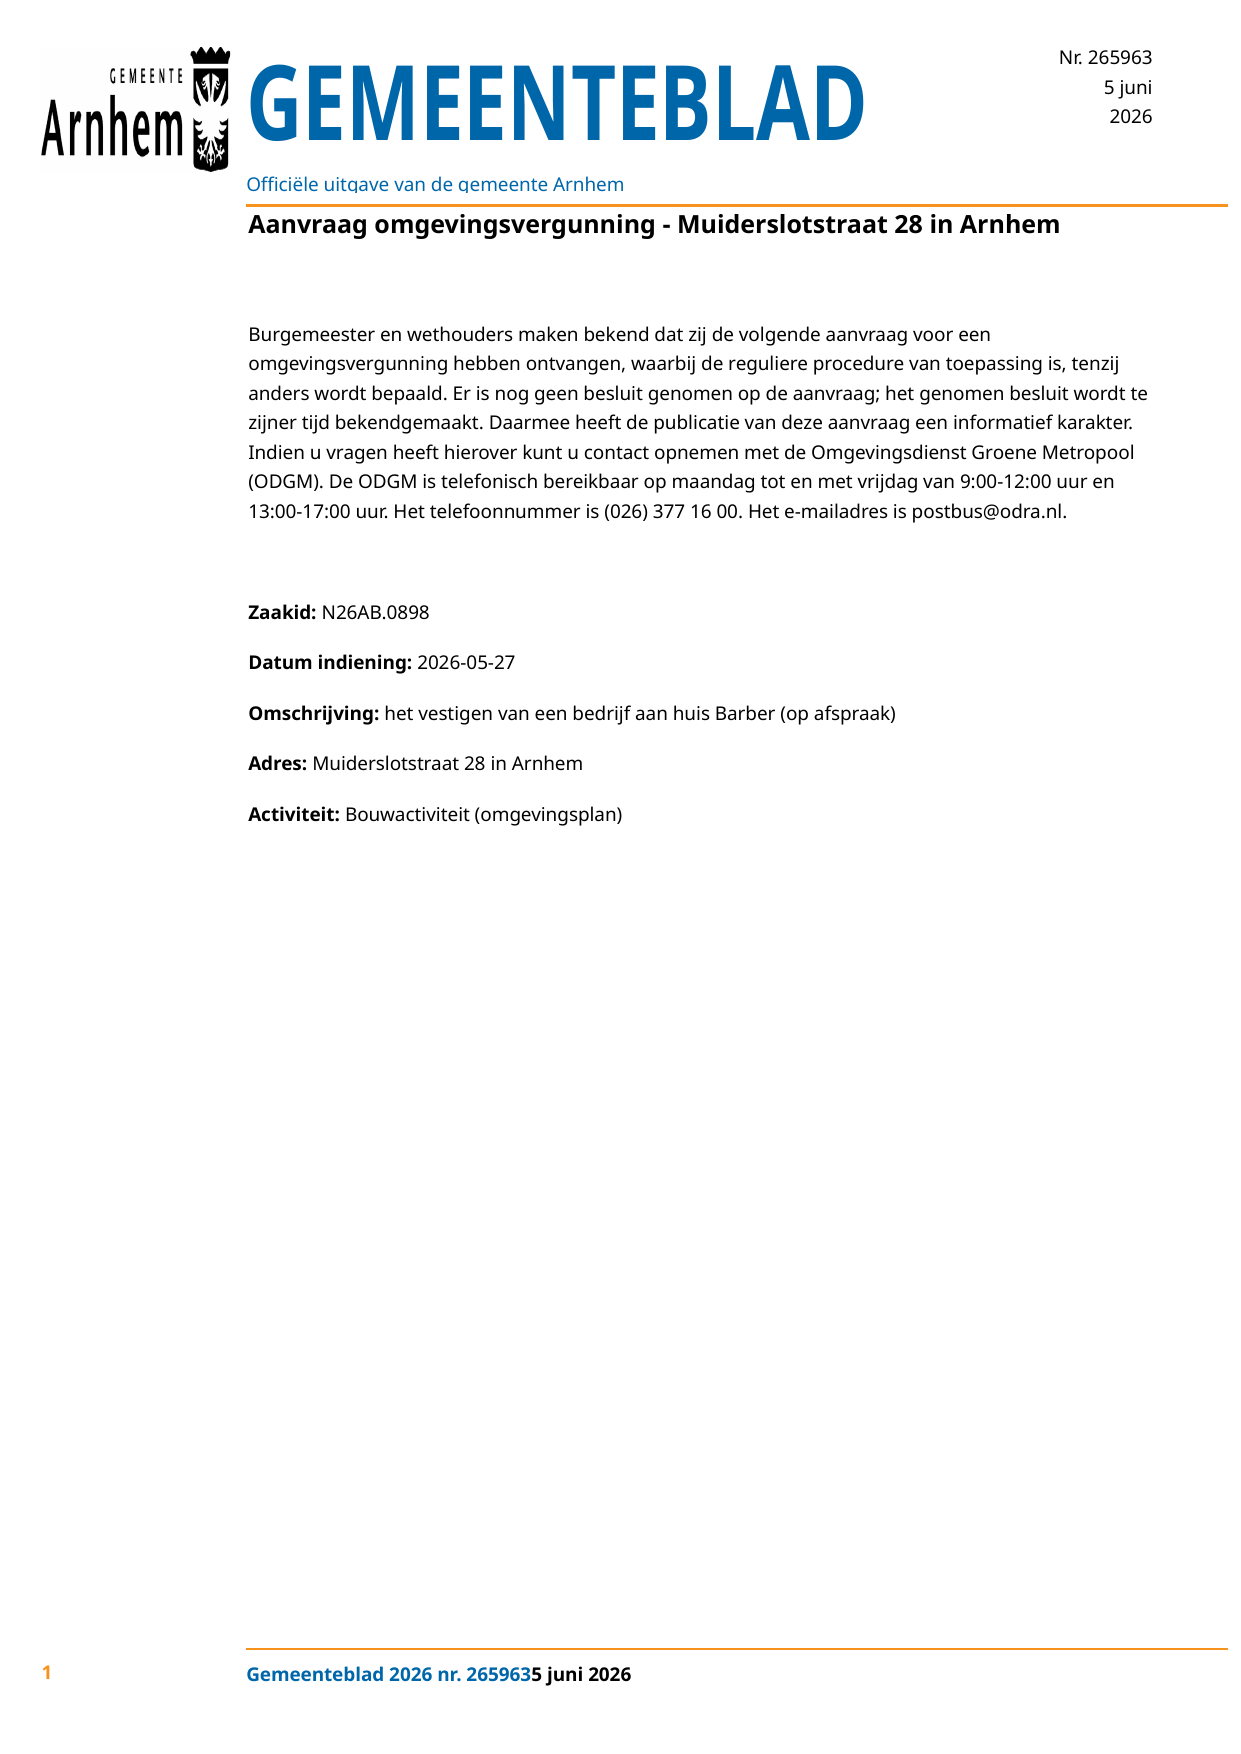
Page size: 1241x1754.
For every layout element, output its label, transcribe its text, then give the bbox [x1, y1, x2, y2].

text Omschrijving: het vestigen van een bedrijf aan huis Barber (op afspraak) [248, 700, 1152, 726]
text Datum indiening: 2026-05-27 [248, 649, 1152, 675]
picture [41, 47, 231, 172]
text Activiteit: Bouwactiviteit (omgevingsplan) [248, 801, 1152, 826]
text Zaakid: N26AB.0898 [248, 599, 1152, 625]
text Aanvraag omgevingsvergunning - Muiderslotstraat 28 in Arnhem [248, 207, 1152, 241]
text Adres: Muiderslotstraat 28 in Arnhem [248, 750, 1152, 776]
text Burgemeester en wethouders maken bekend dat zij de volgende aanvraag voor een omgevingsvergunning hebben ontvangen, waarbij de reguliere procedure van toepassing is, tenzij anders wordt bepaald. Er is nog geen besluit genomen op de aanvraag; het genomen besluit wordt te zijner tijd bekendgemaakt. Daarmee heeft de publicatie van deze aanvraag een informatief karakter. Indien u vragen heeft hierover kunt u contact opnemen met de Omgevingsdienst Groene Metropool (ODGM). De ODGM is telefonisch bereikbaar op maandag tot en met vrijdag van 9:00-12:00 uur en 13:00-17:00 uur. Het telefoonnummer is (026) 377 16 00. Het e-mailadres is postbus@odra.nl. [248, 321, 1152, 524]
